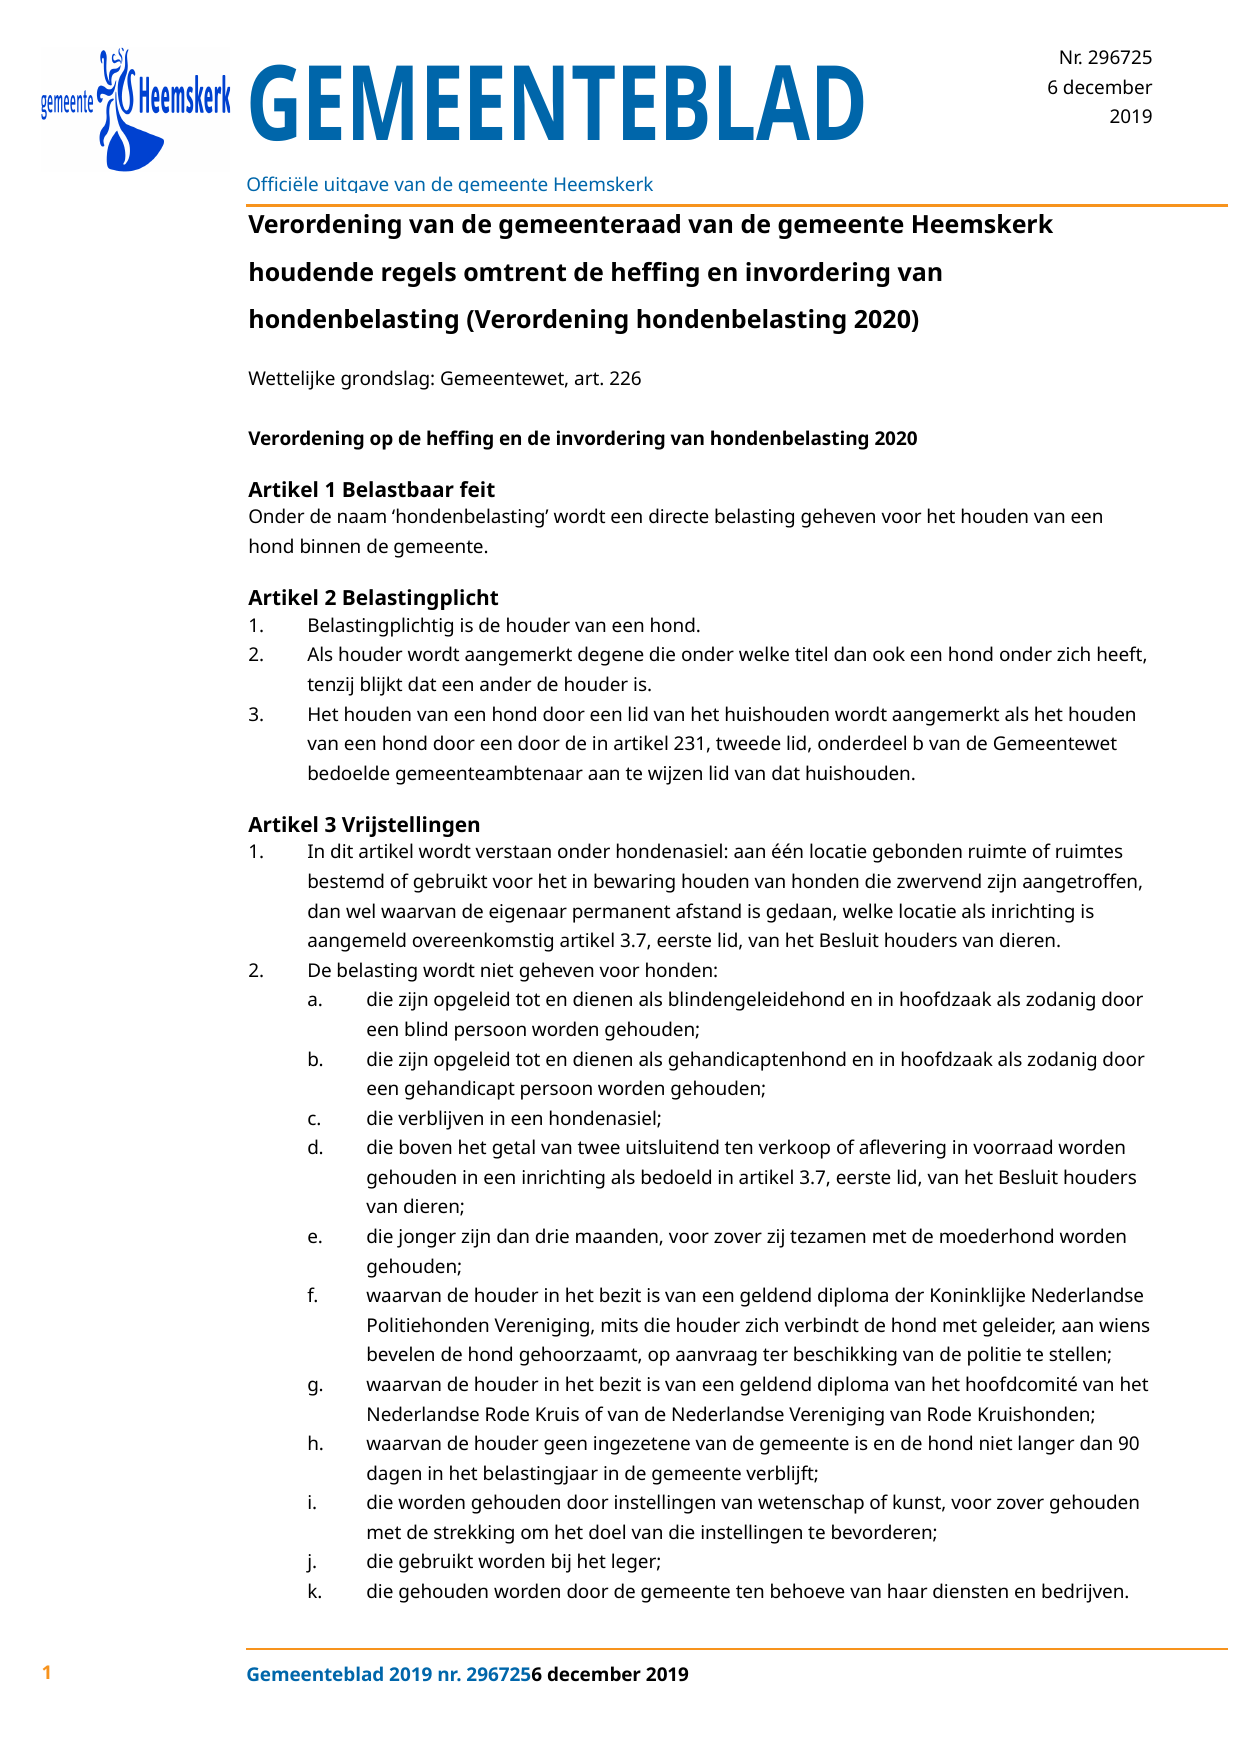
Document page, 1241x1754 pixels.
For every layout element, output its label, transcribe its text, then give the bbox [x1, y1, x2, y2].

list die boven het getal van twee uitsluitend ten verkoop of aflevering in voorraad worden gehouden in een inrichting als bedoeld in artikel 3.7, eerste lid, van het Besluit houders van dieren; [307, 1134, 1152, 1219]
list Belastingplichtig is de houder van een hond. [248, 612, 1152, 638]
list die zijn opgeleid tot en dienen als gehandicaptenhond en in hoofdzaak als zodanig door een gehandicapt persoon worden gehouden; [307, 1046, 1152, 1101]
text Artikel 1 Belastbaar feit [248, 475, 1152, 503]
list die zijn opgeleid tot en dienen als blindengeleidehond en in hoofdzaak als zodanig door een blind persoon worden gehouden; [307, 987, 1152, 1042]
picture [41, 47, 231, 172]
list die gehouden worden door de gemeente ten behoeve van haar diensten en bedrijven. [307, 1578, 1152, 1604]
list Als houder wordt aangemerkt degene die onder welke titel dan ook een hond onder zich heeft, tenzij blijkt dat een ander de houder is. [248, 642, 1152, 697]
list die jonger zijn dan drie maanden, voor zover zij tezamen met de moederhond worden gehouden; [307, 1223, 1152, 1279]
list waarvan de houder in het bezit is van een geldend diploma van het hoofdcomité van het Nederlandse Rode Kruis of van de Nederlandse Vereniging van Rode Kruishonden; [307, 1371, 1152, 1427]
text Artikel 3 Vrijstellingen [248, 810, 1152, 839]
text Onder de naam ‘hondenbelasting’ wordt een directe belasting geheven voor het houden van een hond binnen de gemeente. [248, 503, 1152, 559]
list De belasting wordt niet geheven voor honden: [248, 957, 1152, 983]
text Wettelijke grondslag: Gemeentewet, art. 226 [248, 366, 1152, 391]
list waarvan de houder in het bezit is van een geldend diploma der Koninklijke Nederlandse Politiehonden Vereniging, mits die houder zich verbindt de hond met geleider, aan wiens bevelen de hond gehoorzaamt, op aanvraag ter beschikking van de politie te stellen; [307, 1282, 1152, 1367]
list Het houden van een hond door een lid van het huishouden wordt aangemerkt als het houden van een hond door een door de in artikel 231, tweede lid, onderdeel b van de Gemeentewet bedoelde gemeenteambtenaar aan te wijzen lid van dat huishouden. [248, 701, 1152, 786]
list In dit artikel wordt verstaan onder hondenasiel: aan één locatie gebonden ruimte of ruimtes bestemd of gebruikt voor het in bewaring houden van honden die zwervend zijn aangetroffen, dan wel waarvan de eigenaar permanent afstand is gedaan, welke locatie als inrichting is aangemeld overeenkomstig artikel 3.7, eerste lid, van het Besluit houders van dieren. [248, 839, 1152, 953]
list die worden gehouden door instellingen van wetenschap of kunst, voor zover gehouden met de strekking om het doel van die instellingen te bevorderen; [307, 1489, 1152, 1545]
text Verordening op de heffing en de invordering van hondenbelasting 2020 [248, 425, 1152, 450]
list die verblijven in een hondenasiel; [307, 1105, 1152, 1131]
text Verordening van de gemeenteraad van de gemeente Heemskerk houdende regels omtrent de heffing en invordering van hondenbelasting (Verordening hondenbelasting 2020) [248, 207, 1152, 336]
text Artikel 2 Belastingplicht [248, 583, 1152, 612]
list die gebruikt worden bij het leger; [307, 1549, 1152, 1574]
list waarvan de houder geen ingezetene van de gemeente is en de hond niet langer dan 90 dagen in het belastingjaar in de gemeente verblijft; [307, 1430, 1152, 1486]
